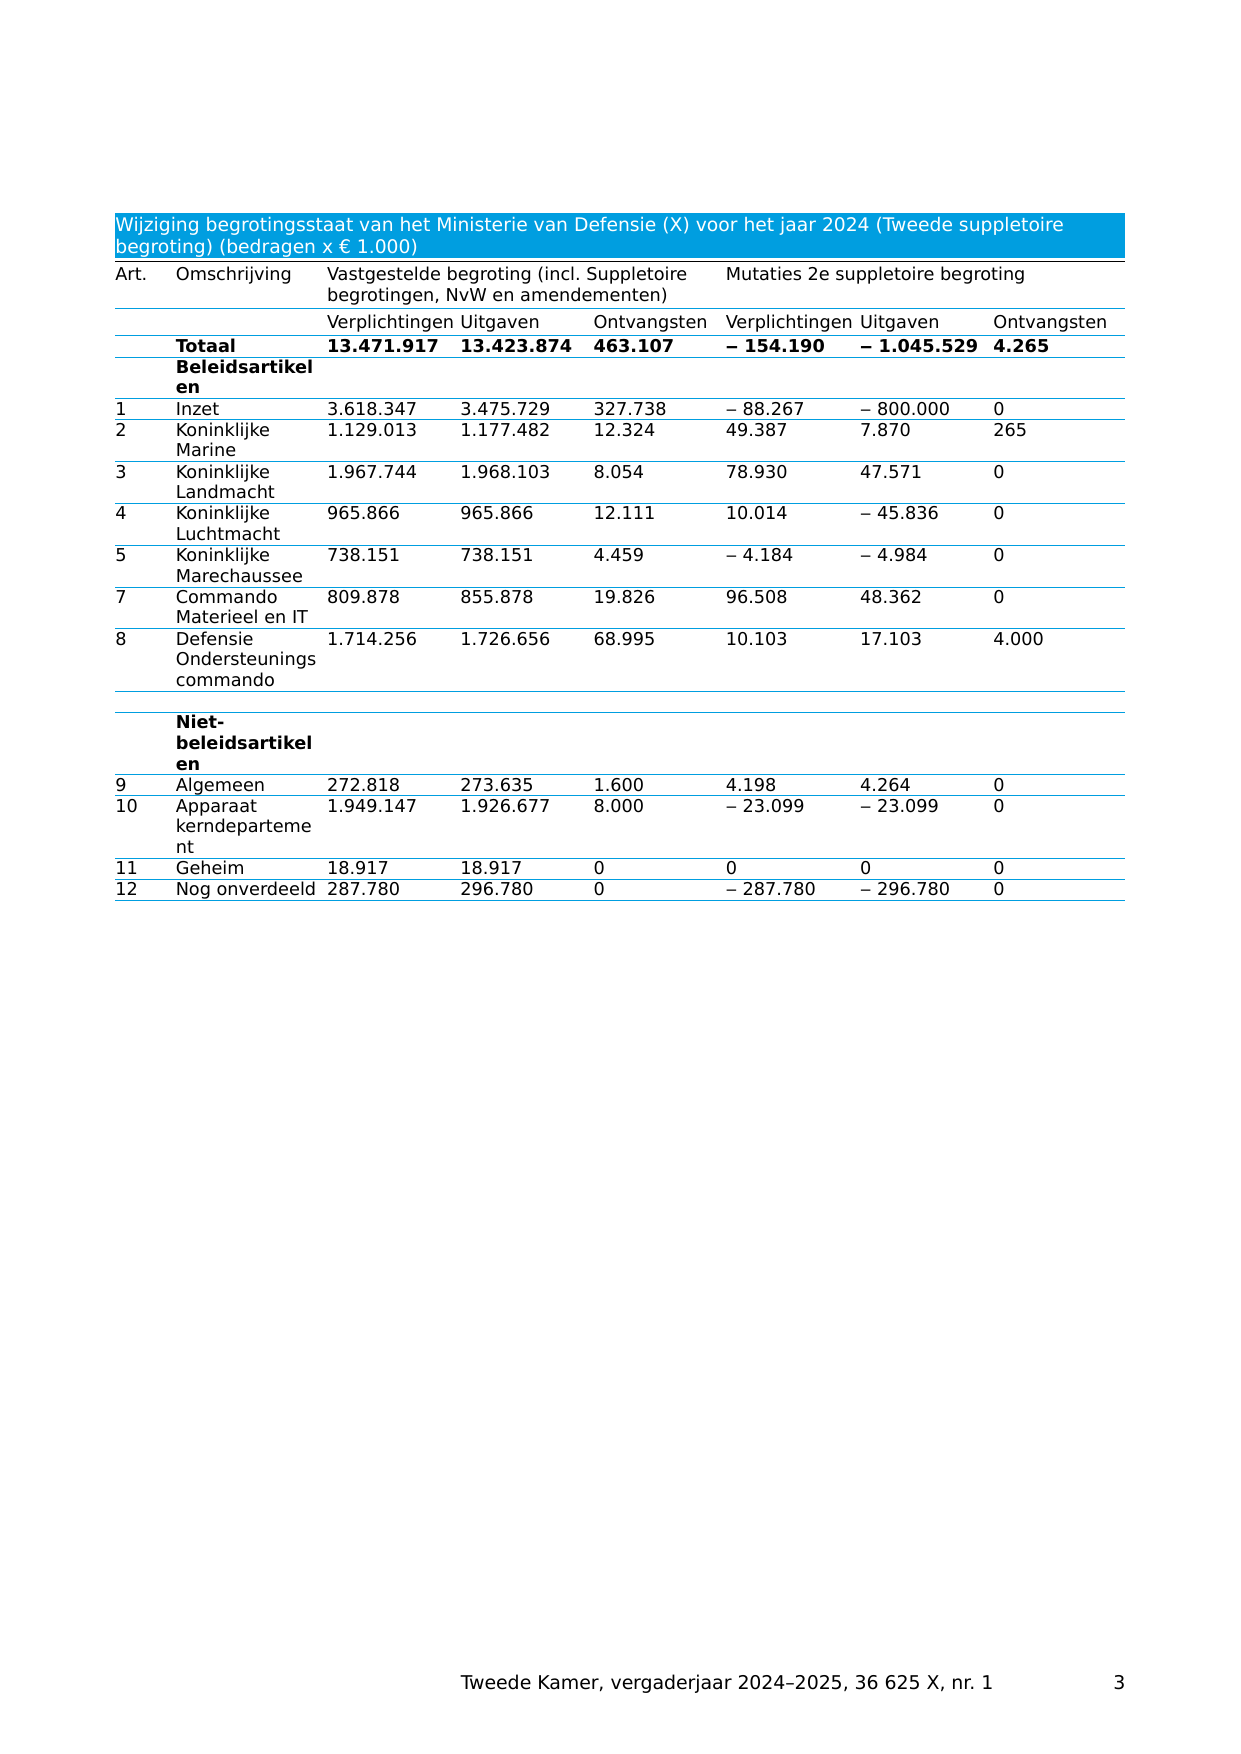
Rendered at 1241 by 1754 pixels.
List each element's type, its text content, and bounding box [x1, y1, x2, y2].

table_cell [324, 692, 457, 712]
table_cell 78.930 [723, 462, 857, 503]
table_cell Uitgaven [857, 309, 990, 335]
table_cell [723, 713, 857, 774]
table_cell 13.471.917 [324, 336, 457, 356]
table_cell 0 [990, 796, 1125, 858]
table_cell 0 [990, 546, 1125, 586]
table_cell 13.423.874 [457, 336, 590, 356]
table_cell 463.107 [590, 336, 723, 356]
table_cell 265 [990, 420, 1125, 461]
table_cell Koninklijke Luchtmacht [173, 504, 324, 544]
table_cell [590, 358, 723, 398]
table_cell [115, 713, 173, 774]
table_cell 9 [115, 775, 173, 795]
table_cell 0 [990, 859, 1125, 879]
table_cell 1.129.013 [324, 420, 457, 461]
table_cell [324, 713, 457, 774]
table_cell 1.926.677 [457, 796, 590, 858]
table_cell 965.866 [324, 504, 457, 544]
table_cell Ontvangsten [590, 309, 723, 335]
table_cell [990, 713, 1125, 774]
table_cell 1.949.147 [324, 796, 457, 858]
table_cell Ontvangsten [990, 309, 1125, 335]
table_cell 47.571 [857, 462, 990, 503]
table_cell [590, 692, 723, 712]
table_cell 10.103 [723, 629, 857, 691]
table_cell 1.726.656 [457, 629, 590, 691]
table_cell 273.635 [457, 775, 590, 795]
table_cell 18.917 [324, 859, 457, 879]
table_cell [115, 358, 173, 398]
table_cell [590, 713, 723, 774]
table_cell 1.968.103 [457, 462, 590, 503]
table_cell [723, 692, 857, 712]
table_cell Koninklijke Marine [173, 420, 324, 461]
table_cell 4 [115, 504, 173, 544]
table_cell 4.459 [590, 546, 723, 586]
table_cell 12.324 [590, 420, 723, 461]
table_cell Mutaties 2e suppletoire begroting [723, 262, 1125, 308]
table_cell 272.818 [324, 775, 457, 795]
table_cell Apparaat kerndepartement [173, 796, 324, 858]
table_cell 8 [115, 629, 173, 691]
table_cell 10 [115, 796, 173, 858]
table_cell 10.014 [723, 504, 857, 544]
table_cell [115, 309, 173, 335]
table_cell 8.000 [590, 796, 723, 858]
table_cell 965.866 [457, 504, 590, 544]
table_cell 0 [990, 880, 1125, 900]
table_cell Niet-beleidsartikelen [173, 713, 324, 774]
table_cell [457, 692, 590, 712]
table_cell 3 [115, 462, 173, 503]
table_cell Art. [115, 262, 173, 308]
table_cell Verplichtingen [324, 309, 457, 335]
table_cell 809.878 [324, 588, 457, 628]
table_cell 5 [115, 546, 173, 586]
table_cell Inzet [173, 399, 324, 419]
table_cell Verplichtingen [723, 309, 857, 335]
table_cell 0 [990, 399, 1125, 419]
table_cell [115, 336, 173, 356]
table_cell 0 [590, 880, 723, 900]
table_cell 0 [990, 504, 1125, 544]
table_cell [324, 358, 457, 398]
table_cell [723, 358, 857, 398]
table_cell 1.967.744 [324, 462, 457, 503]
table_cell ‒ 4.984 [857, 546, 990, 586]
table_cell ‒ 88.267 [723, 399, 857, 419]
table_cell 1.714.256 [324, 629, 457, 691]
table_cell ‒ 45.836 [857, 504, 990, 544]
table_cell 49.387 [723, 420, 857, 461]
table_cell Koninklijke Marechaussee [173, 546, 324, 586]
table_cell 3.618.347 [324, 399, 457, 419]
table_cell Geheim [173, 859, 324, 879]
table_cell Commando Materieel en IT [173, 588, 324, 628]
table_cell [457, 713, 590, 774]
table_cell ‒ 23.099 [857, 796, 990, 858]
table_cell Algemeen [173, 775, 324, 795]
table_cell Nog onverdeeld [173, 880, 324, 900]
table_cell [173, 309, 324, 335]
table_cell [990, 692, 1125, 712]
table_cell Beleidsartikelen [173, 358, 324, 398]
table_cell 2 [115, 420, 173, 461]
table_cell [457, 358, 590, 398]
table_cell [115, 692, 173, 712]
table_cell 7.870 [857, 420, 990, 461]
table_cell 738.151 [324, 546, 457, 586]
table_cell 4.264 [857, 775, 990, 795]
table_cell 0 [990, 462, 1125, 503]
table_cell ‒ 1.045.529 [857, 336, 990, 356]
table_cell 855.878 [457, 588, 590, 628]
table_cell 0 [723, 859, 857, 879]
table_cell ‒ 4.184 [723, 546, 857, 586]
table_cell Uitgaven [457, 309, 590, 335]
table_cell Defensie Ondersteuningscommando [173, 629, 324, 691]
table_cell 12 [115, 880, 173, 900]
table_cell [173, 692, 324, 712]
table_cell 96.508 [723, 588, 857, 628]
table_cell [857, 358, 990, 398]
table_cell ‒ 296.780 [857, 880, 990, 900]
table_cell [857, 692, 990, 712]
table_cell ‒ 23.099 [723, 796, 857, 858]
table_cell Vastgestelde begroting (incl. Suppletoire begrotingen, NvW en amendementen) [324, 262, 723, 308]
table_cell 17.103 [857, 629, 990, 691]
table_cell 19.826 [590, 588, 723, 628]
table_cell 4.198 [723, 775, 857, 795]
table_cell ‒ 287.780 [723, 880, 857, 900]
table_cell 1.177.482 [457, 420, 590, 461]
table_cell 11 [115, 859, 173, 879]
table_cell 0 [990, 775, 1125, 795]
table_cell 8.054 [590, 462, 723, 503]
table_cell 18.917 [457, 859, 590, 879]
table_cell Omschrijving [173, 262, 324, 308]
table_cell 287.780 [324, 880, 457, 900]
table_cell 296.780 [457, 880, 590, 900]
table_cell [990, 358, 1125, 398]
table_cell 48.362 [857, 588, 990, 628]
table_cell 1 [115, 399, 173, 419]
table_cell ‒ 154.190 [723, 336, 857, 356]
table_cell 327.738 [590, 399, 723, 419]
table_cell 12.111 [590, 504, 723, 544]
table_cell 4.000 [990, 629, 1125, 691]
table_cell 3.475.729 [457, 399, 590, 419]
table_cell 0 [857, 859, 990, 879]
table_cell Totaal [173, 336, 324, 356]
table_cell [857, 713, 990, 774]
table_cell 0 [590, 859, 723, 879]
table_cell 1.600 [590, 775, 723, 795]
table_cell ‒ 800.000 [857, 399, 990, 419]
table_cell 4.265 [990, 336, 1125, 356]
table_cell 0 [990, 588, 1125, 628]
table_cell 738.151 [457, 546, 590, 586]
table_cell 7 [115, 588, 173, 628]
table_cell 68.995 [590, 629, 723, 691]
table_cell Koninklijke Landmacht [173, 462, 324, 503]
